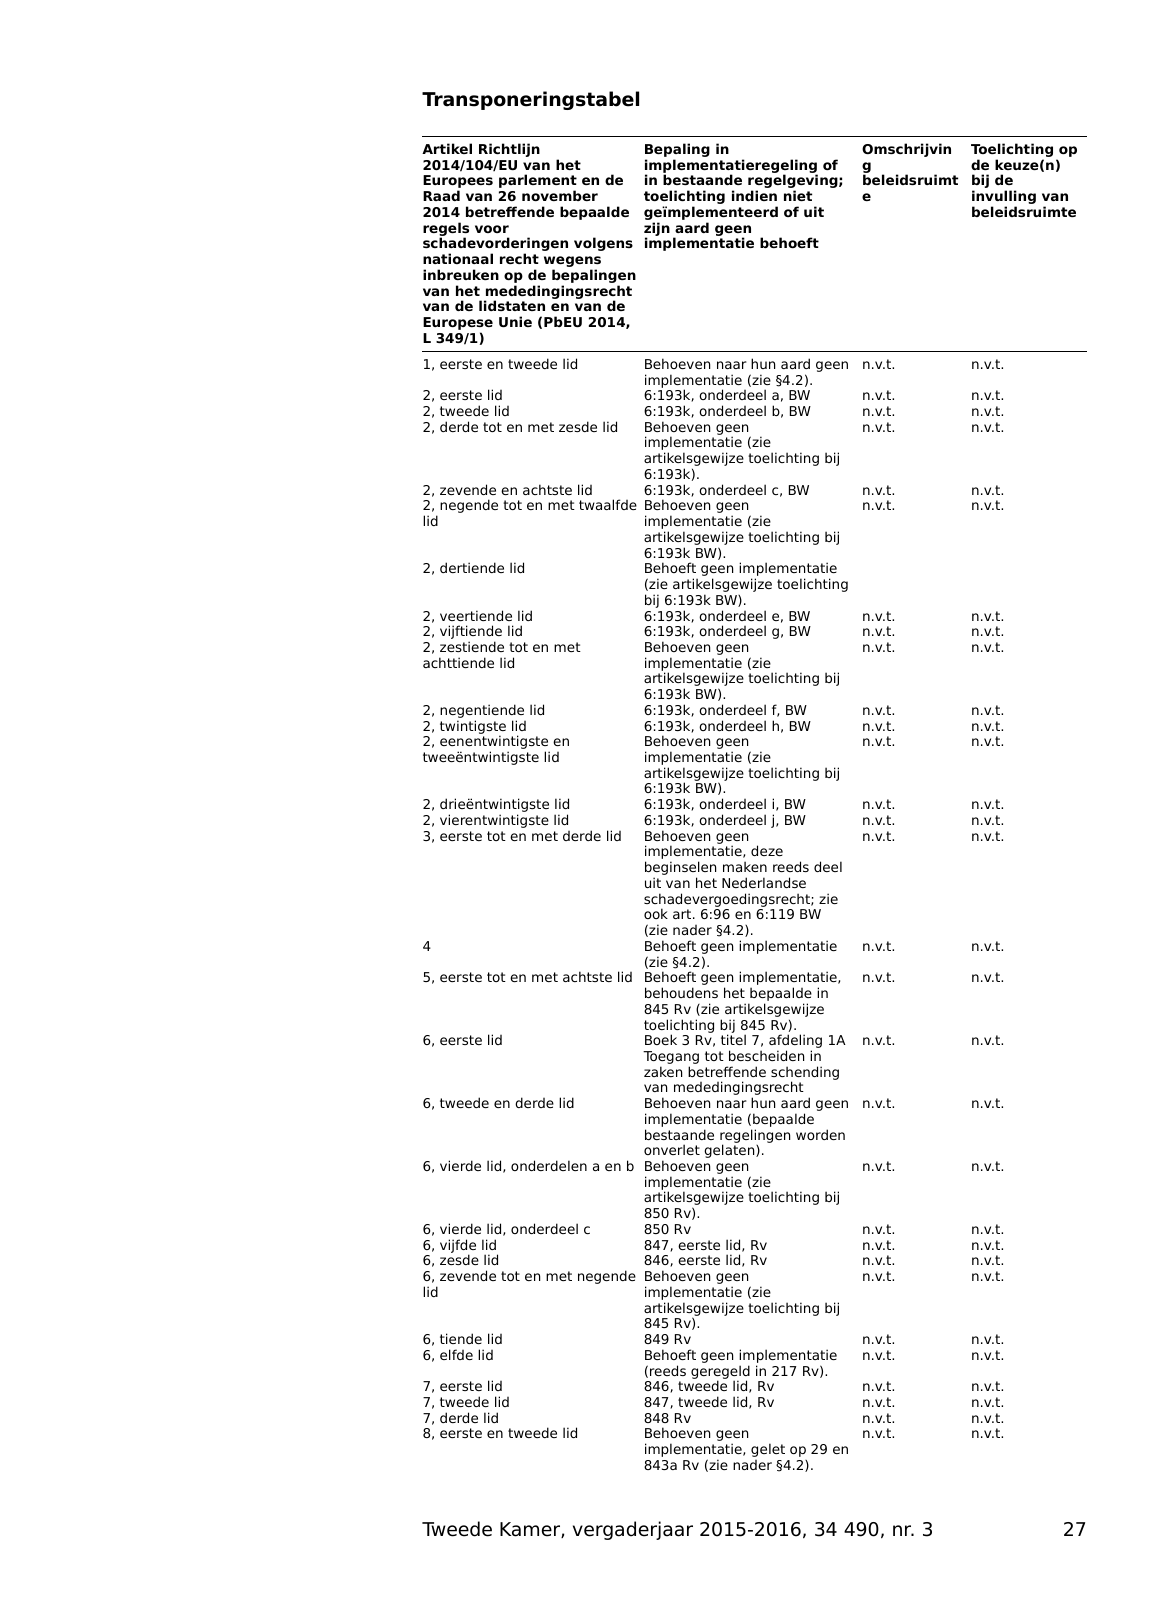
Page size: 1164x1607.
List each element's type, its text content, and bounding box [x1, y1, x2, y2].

table_cell n.v.t. [856, 420, 965, 482]
table_cell n.v.t. [965, 404, 1087, 419]
table_cell 848 Rv [638, 1411, 856, 1426]
table_cell 849 Rv [638, 1332, 856, 1348]
table_cell Behoeven geen implementatie, deze beginselen maken reeds deel uit van het Nederlandse schadevergoedingsrecht; zie ook art. 6:96 en 6:119 BW (zie nader §4.2). [638, 829, 856, 939]
table_cell n.v.t. [965, 970, 1087, 1033]
table_cell n.v.t. [856, 1332, 965, 1348]
table_cell n.v.t. [965, 624, 1087, 640]
table_cell n.v.t. [965, 1348, 1087, 1379]
table_cell 2, tweede lid [422, 404, 638, 419]
table_cell 847, eerste lid, Rv [638, 1238, 856, 1253]
table_cell 6, tweede en derde lid [422, 1096, 638, 1159]
table_cell 847, tweede lid, Rv [638, 1395, 856, 1411]
table_header Bepaling in implementatieregeling of in bestaande regelgeving; toelichting indien niet geïmplementeerd of uit zijn aard geen implementatie behoeft [638, 137, 856, 351]
table_cell n.v.t. [856, 829, 965, 939]
table_cell 6:193k, onderdeel b, BW [638, 404, 856, 419]
table_cell Behoeft geen implementatie (zie §4.2). [638, 939, 856, 970]
table_cell n.v.t. [965, 1222, 1087, 1237]
table_cell Behoeven geen implementatie (zie artikelsgewijze toelichting bij 6:193k BW). [638, 498, 856, 561]
table_cell 6:193k, onderdeel a, BW [638, 388, 856, 404]
table_cell 2, twintigste lid [422, 719, 638, 734]
table_cell 6, vijfde lid [422, 1238, 638, 1253]
table_cell 2, derde tot en met zesde lid [422, 420, 638, 482]
table_cell 8, eerste en tweede lid [422, 1426, 638, 1473]
table_cell n.v.t. [856, 1269, 965, 1332]
table_cell Behoeven geen implementatie (zie artikelsgewijze toelichting bij 6:193k BW). [638, 734, 856, 797]
table_cell n.v.t. [965, 420, 1087, 482]
table_cell 2, vierentwintigste lid [422, 813, 638, 828]
table_cell n.v.t. [965, 1411, 1087, 1426]
table_cell Boek 3 Rv, titel 7, afdeling 1A Toegang tot bescheiden in zaken betreffende schending van mededingingsrecht [638, 1033, 856, 1096]
table_cell [856, 561, 965, 608]
table_cell n.v.t. [856, 1238, 965, 1253]
table_cell Behoeven geen implementatie, gelet op 29 en 843a Rv (zie nader §4.2). [638, 1426, 856, 1473]
table_cell [965, 561, 1087, 608]
table_cell n.v.t. [965, 498, 1087, 561]
table_cell Behoeven geen implementatie (zie artikelsgewijze toelichting bij 845 Rv). [638, 1269, 856, 1332]
table_cell 6, tiende lid [422, 1332, 638, 1348]
table_cell n.v.t. [856, 719, 965, 734]
table_cell 846, tweede lid, Rv [638, 1379, 856, 1395]
table_cell Behoeven geen implementatie (zie artikelsgewijze toelichting bij 850 Rv). [638, 1159, 856, 1222]
table_cell 1, eerste en tweede lid [422, 352, 638, 388]
table_cell n.v.t. [965, 813, 1087, 828]
table_cell n.v.t. [856, 1096, 965, 1159]
table_cell 2, zestiende tot en met achttiende lid [422, 640, 638, 703]
table_cell n.v.t. [965, 797, 1087, 813]
table_cell n.v.t. [856, 352, 965, 388]
table_cell n.v.t. [965, 1379, 1087, 1395]
table_cell 2, dertiende lid [422, 561, 638, 608]
table_cell n.v.t. [856, 970, 965, 1033]
table_cell 6, elfde lid [422, 1348, 638, 1379]
table_cell n.v.t. [856, 498, 965, 561]
table_cell 6:193k, onderdeel h, BW [638, 719, 856, 734]
table_cell Behoeven naar hun aard geen implementatie (zie §4.2). [638, 352, 856, 388]
table_cell n.v.t. [856, 703, 965, 718]
table_cell n.v.t. [965, 939, 1087, 970]
table_cell 2, veertiende lid [422, 608, 638, 624]
table_cell 6, vierde lid, onderdelen a en b [422, 1159, 638, 1222]
table_cell Behoeft geen implementatie (zie artikelsgewijze toelichting bij 6:193k BW). [638, 561, 856, 608]
table_cell 2, drieëntwintigste lid [422, 797, 638, 813]
table_header Omschrijving beleidsruimte [856, 137, 965, 351]
table_cell n.v.t. [856, 1159, 965, 1222]
table_cell 850 Rv [638, 1222, 856, 1237]
table_cell n.v.t. [856, 388, 965, 404]
table_cell 2, vijftiende lid [422, 624, 638, 640]
table_cell 7, derde lid [422, 1411, 638, 1426]
table_cell n.v.t. [856, 1426, 965, 1473]
table_cell 2, zevende en achtste lid [422, 483, 638, 498]
subtitle Transponeringstabel [77, 89, 1087, 111]
table_cell n.v.t. [965, 1238, 1087, 1253]
table_cell n.v.t. [965, 1096, 1087, 1159]
table_cell 6:193k, onderdeel f, BW [638, 703, 856, 718]
table_cell n.v.t. [856, 1222, 965, 1237]
table_cell n.v.t. [856, 483, 965, 498]
table_cell 6, zevende tot en met negende lid [422, 1269, 638, 1332]
table_cell n.v.t. [856, 608, 965, 624]
table_cell 2, negende tot en met twaalfde lid [422, 498, 638, 561]
table_cell n.v.t. [965, 829, 1087, 939]
table_cell n.v.t. [965, 1426, 1087, 1473]
table_cell n.v.t. [856, 797, 965, 813]
table_cell 2, eerste lid [422, 388, 638, 404]
table_cell 6, eerste lid [422, 1033, 638, 1096]
table_cell 7, eerste lid [422, 1379, 638, 1395]
table_cell 3, eerste tot en met derde lid [422, 829, 638, 939]
table_cell n.v.t. [856, 640, 965, 703]
table_cell n.v.t. [965, 388, 1087, 404]
table_cell n.v.t. [856, 624, 965, 640]
table_cell n.v.t. [965, 483, 1087, 498]
table_cell 846, eerste lid, Rv [638, 1253, 856, 1269]
table_cell n.v.t. [856, 1033, 965, 1096]
table_header Toelichting op de keuze(n) bij de invulling van beleidsruimte [965, 137, 1087, 351]
table_cell Behoeft geen implementatie (reeds geregeld in 217 Rv). [638, 1348, 856, 1379]
table_cell 6, zesde lid [422, 1253, 638, 1269]
table_cell 6:193k, onderdeel e, BW [638, 608, 856, 624]
table_cell n.v.t. [856, 1379, 965, 1395]
table_cell 6, vierde lid, onderdeel c [422, 1222, 638, 1237]
table_cell n.v.t. [965, 1033, 1087, 1096]
table_cell n.v.t. [856, 404, 965, 419]
table_cell n.v.t. [856, 813, 965, 828]
table_cell 2, eenentwintigste en tweeëntwintigste lid [422, 734, 638, 797]
table_cell n.v.t. [856, 1348, 965, 1379]
table_cell n.v.t. [965, 1159, 1087, 1222]
table_cell Behoeven naar hun aard geen implementatie (bepaalde bestaande regelingen worden onverlet gelaten). [638, 1096, 856, 1159]
table_cell Behoeven geen implementatie (zie artikelsgewijze toelichting bij 6:193k BW). [638, 640, 856, 703]
table_cell n.v.t. [965, 608, 1087, 624]
table_cell 6:193k, onderdeel g, BW [638, 624, 856, 640]
table_cell n.v.t. [965, 1253, 1087, 1269]
table_cell 2, negentiende lid [422, 703, 638, 718]
table_cell 7, tweede lid [422, 1395, 638, 1411]
table_cell n.v.t. [856, 734, 965, 797]
table_cell n.v.t. [965, 719, 1087, 734]
table_cell n.v.t. [965, 640, 1087, 703]
table_cell n.v.t. [965, 1395, 1087, 1411]
table_cell n.v.t. [856, 1411, 965, 1426]
table_header Artikel Richtlijn 2014/104/EU van het Europees parlement en de Raad van 26 november 2014 betreffende bepaalde regels voor schadevorderingen volgens nationaal recht wegens inbreuken op de bepalingen van het mededingingsrecht van de lidstaten en van de Europese Unie (PbEU 2014, L 349/1) [422, 137, 638, 351]
table_cell 4 [422, 939, 638, 970]
table_cell n.v.t. [965, 1332, 1087, 1348]
table_cell 5, eerste tot en met achtste lid [422, 970, 638, 1033]
table_cell n.v.t. [856, 939, 965, 970]
table_cell n.v.t. [856, 1395, 965, 1411]
table_cell n.v.t. [965, 734, 1087, 797]
table_cell n.v.t. [856, 1253, 965, 1269]
table_cell n.v.t. [965, 703, 1087, 718]
table_cell n.v.t. [965, 352, 1087, 388]
table_cell Behoeven geen implementatie (zie artikelsgewijze toelichting bij 6:193k). [638, 420, 856, 482]
table_cell n.v.t. [965, 1269, 1087, 1332]
table_cell Behoeft geen implementatie, behoudens het bepaalde in 845 Rv (zie artikelsgewijze toelichting bij 845 Rv). [638, 970, 856, 1033]
table_cell 6:193k, onderdeel c, BW [638, 483, 856, 498]
table_cell 6:193k, onderdeel j, BW [638, 813, 856, 828]
table_cell 6:193k, onderdeel i, BW [638, 797, 856, 813]
